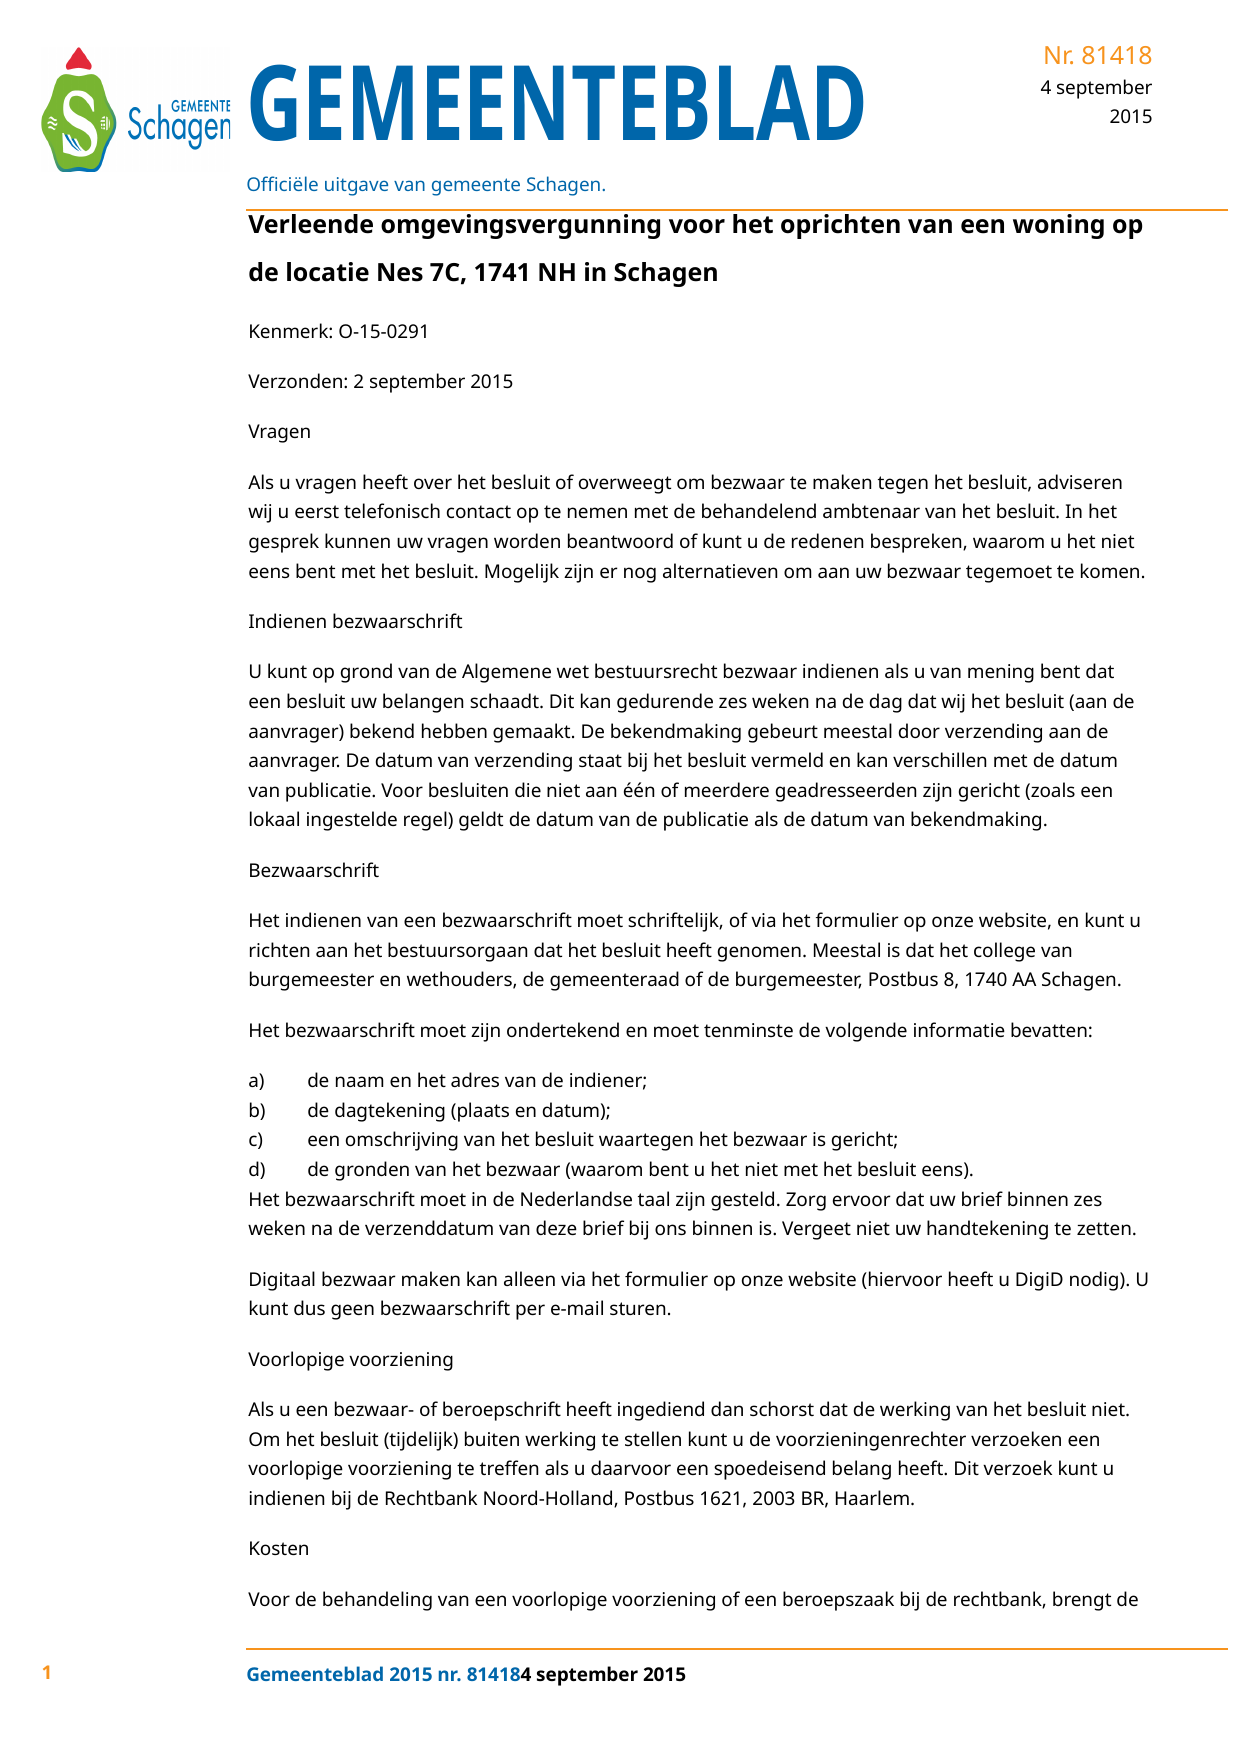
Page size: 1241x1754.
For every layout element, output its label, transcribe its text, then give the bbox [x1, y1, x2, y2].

list de gronden van het bezwaar (waarom bent u het niet met het besluit eens). [248, 1156, 1152, 1182]
text Vragen [248, 419, 1152, 444]
text Het bezwaarschrift moet zijn ondertekend en moet tenminste de volgende informatie bevatten: [248, 1017, 1152, 1043]
text Het indienen van een bezwaarschrift moet schriftelijk, of via het formulier op onze website, en kunt u richten aan het bestuursorgaan dat het besluit heeft genomen. Meestal is dat het college van burgemeester en wethouders, de gemeenteraad of de burgemeester, Postbus 8, 1740 AA Schagen. [248, 907, 1152, 992]
text Als u een bezwaar- of beroepschrift heeft ingediend dan schorst dat de werking van het besluit niet. Om het besluit (tijdelijk) buiten werking te stellen kunt u de voorzieningenrechter verzoeken een voorlopige voorziening te treffen als u daarvoor een spoedeisend belang heeft. Dit verzoek kunt u indienen bij de Rechtbank Noord-Holland, Postbus 1621, 2003 BR, Haarlem. [248, 1396, 1152, 1511]
list de dagtekening (plaats en datum); [248, 1097, 1152, 1123]
text U kunt op grond van de Algemene wet bestuursrecht bezwaar indienen als u van mening bent dat een besluit uw belangen schaadt. Dit kan gedurende zes weken na de dag dat wij het besluit (aan de aanvrager) bekend hebben gemaakt. De bekendmaking gebeurt meestal door verzending aan de aanvrager. De datum van verzending staat bij het besluit vermeld en kan verschillen met de datum van publicatie. Voor besluiten die niet aan één of meerdere geadresseerden zijn gericht (zoals een lokaal ingestelde regel) geldt de datum van de publicatie als de datum van bekendmaking. [248, 659, 1152, 832]
picture [41, 47, 231, 172]
list een omschrijving van het besluit waartegen het bezwaar is gericht; [248, 1127, 1152, 1152]
text Voor de behandeling van een voorlopige voorziening of een beroepszaak bij de rechtbank, brengt de [248, 1586, 1152, 1612]
text Voorlopige voorziening [248, 1346, 1152, 1372]
text Kosten [248, 1535, 1152, 1561]
text Digitaal bezwaar maken kan alleen via het formulier op onze website (hiervoor heeft u DigiD nodig). U kunt dus geen bezwaarschrift per e-mail sturen. [248, 1266, 1152, 1321]
text Verleende omgevingsvergunning voor het oprichten van een woning op de locatie Nes 7C, 1741 NH in Schagen [248, 211, 1152, 288]
text Het bezwaarschrift moet in de Nederlandse taal zijn gesteld. Zorg ervoor dat uw brief binnen zes weken na de verzenddatum van deze brief bij ons binnen is. Vergeet niet uw handtekening te zetten. [248, 1186, 1152, 1241]
text Indienen bezwaarschrift [248, 608, 1152, 634]
text Als u vragen heeft over het besluit of overweegt om bezwaar te maken tegen het besluit, adviseren wij u eerst telefonisch contact op te nemen met de behandelend ambtenaar van het besluit. In het gesprek kunnen uw vragen worden beantwoord of kunt u de redenen bespreken, waarom u het niet eens bent met het besluit. Mogelijk zijn er nog alternatieven om aan uw bezwaar tegemoet te komen. [248, 469, 1152, 584]
text Kenmerk: O-15-0291 [248, 318, 1152, 344]
text Bezwaarschrift [248, 857, 1152, 883]
list de naam en het adres van de indiener; [248, 1067, 1152, 1093]
text Verzonden: 2 september 2015 [248, 368, 1152, 394]
